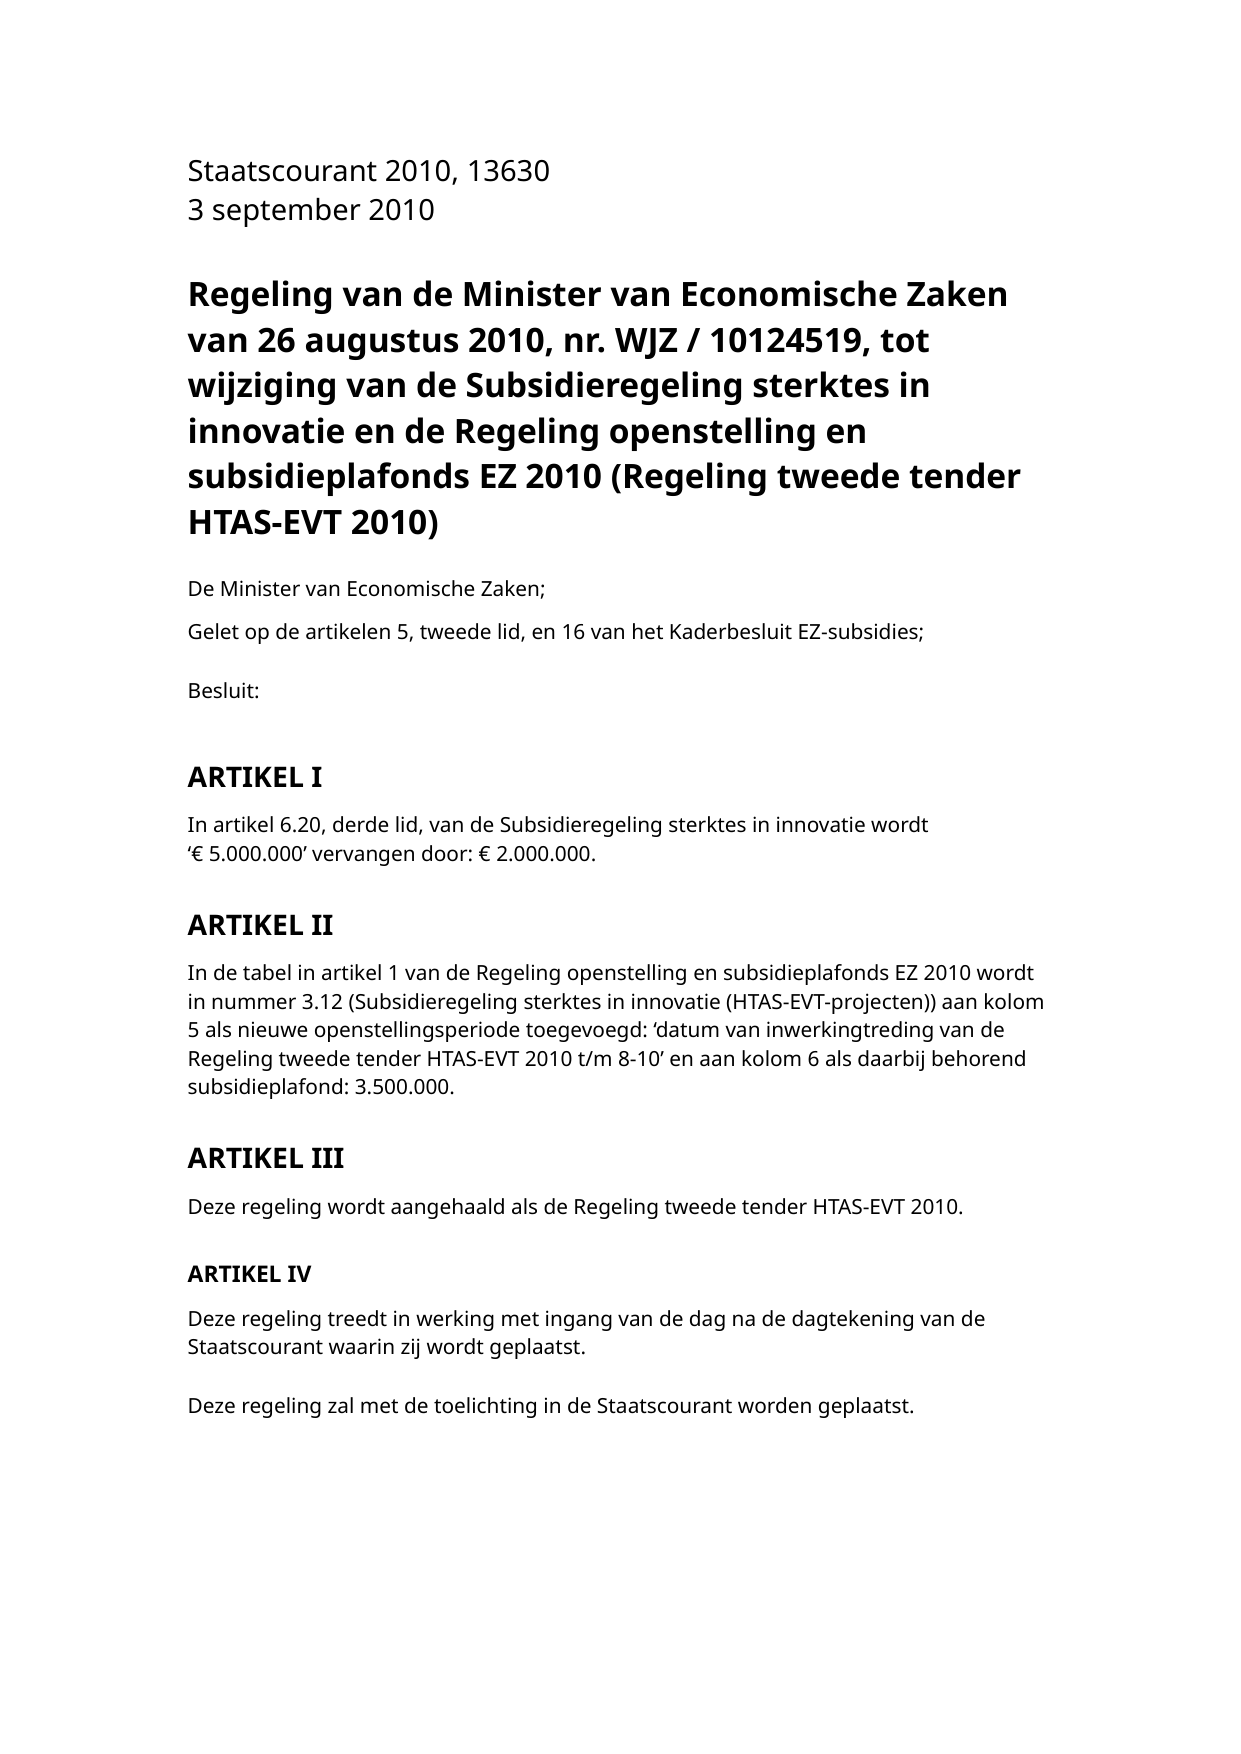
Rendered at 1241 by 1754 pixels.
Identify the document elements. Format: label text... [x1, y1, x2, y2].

text In de tabel in artikel 1 van de Regeling openstelling en subsidieplafonds EZ 2010 wordt in nummer 3.12 (Subsidieregeling sterktes in innovatie (HTAS-EVT-projecten)) aan kolom 5 als nieuwe openstellingsperiode toegevoegd: ‘datum van inwerkingtreding van de Regeling tweede tender HTAS-EVT 2010 t/m 8-10’ en aan kolom 6 als daarbij behorend subsidieplafond: 3.500.000. [187, 958, 1053, 1101]
subtitle Regeling van de Minister van Economische Zaken van 26 augustus 2010, nr. WJZ / 10124519, tot wijziging van de Subsidieregeling sterktes in innovatie en de Regeling openstelling en subsidieplafonds EZ 2010 (Regeling tweede tender HTAS-EVT 2010) [187, 271, 1053, 544]
text De Minister van Economische Zaken; [187, 574, 1053, 602]
text Gelet op de artikelen 5, tweede lid, en 16 van het Kaderbesluit EZ-subsidies; [187, 617, 1053, 646]
subtitle ARTIKEL IV [187, 1258, 1053, 1289]
subtitle ARTIKEL II [187, 905, 1053, 943]
text 3 september 2010 [187, 190, 1053, 229]
subtitle ARTIKEL I [187, 757, 1053, 795]
text Deze regeling treedt in werking met ingang van de dag na de dagtekening van de Staatscourant waarin zij wordt geplaatst. [187, 1304, 1053, 1361]
text Staatscourant 2010, 13630 [187, 150, 1053, 190]
text Deze regeling zal met de toelichting in de Staatscourant worden geplaatst. [187, 1391, 1053, 1419]
subtitle ARTIKEL III [187, 1138, 1053, 1177]
text Deze regeling wordt aangehaald als de Regeling tweede tender HTAS-EVT 2010. [187, 1192, 1053, 1220]
text Besluit: [187, 676, 1053, 704]
text In artikel 6.20, derde lid, van de Subsidieregeling sterktes in innovatie wordt ‘€ 5.000.000’ vervangen door: € 2.000.000. [187, 810, 1053, 867]
